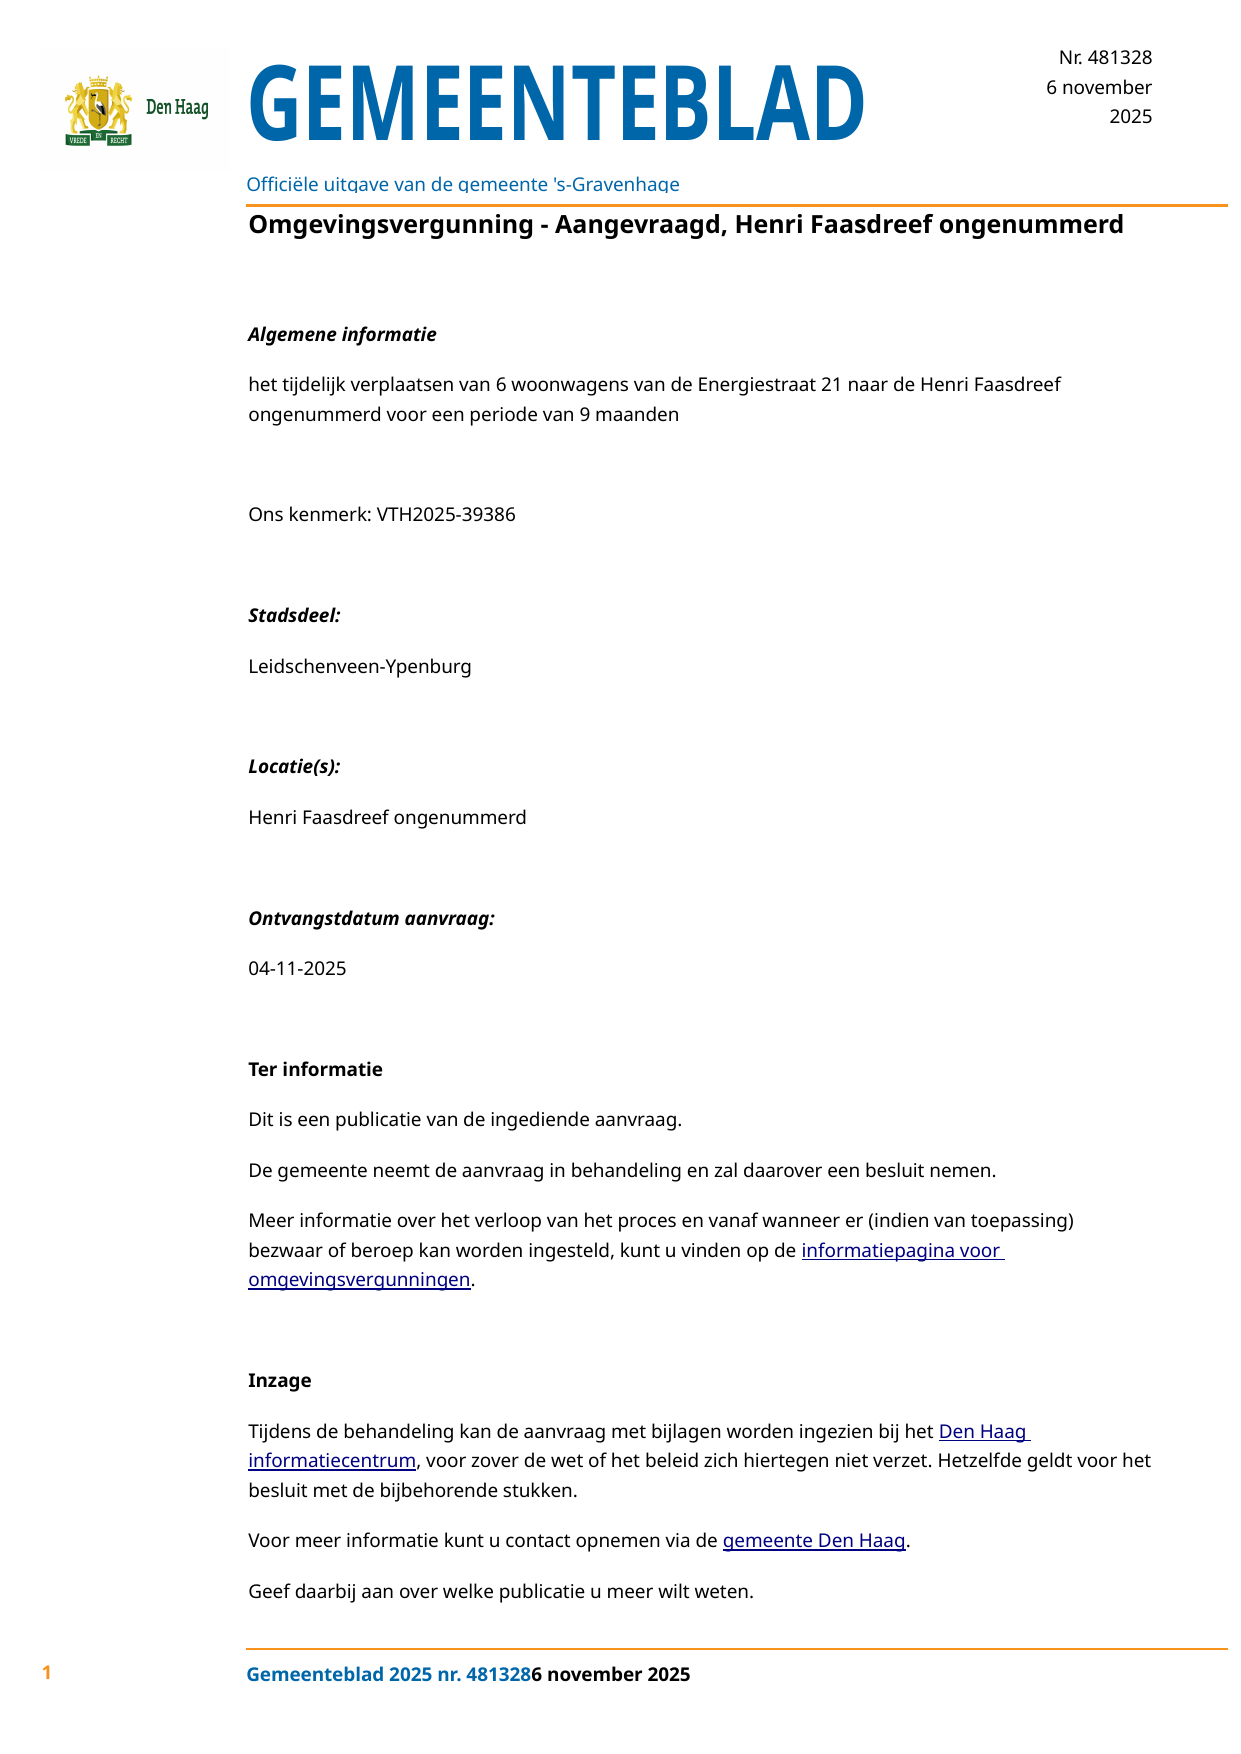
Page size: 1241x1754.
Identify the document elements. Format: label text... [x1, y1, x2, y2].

text Locatie(s): [248, 754, 1152, 779]
text Geef daarbij aan over welke publicatie u meer wilt weten. [248, 1578, 1152, 1603]
text Stadsdeel: [248, 602, 1152, 628]
text Tijdens de behandeling kan de aanvraag met bijlagen worden ingezien bij het Den Haag informatiecentrum, voor zover de wet of het beleid zich hiertegen niet verzet. Hetzelfde geldt voor het besluit met de bijbehorende stukken. [248, 1418, 1152, 1503]
text Algemene informatie [248, 321, 1152, 346]
text Dit is een publicatie van de ingediende aanvraag. [248, 1107, 1152, 1132]
text Voor meer informatie kunt u contact opnemen via de gemeente Den Haag. [248, 1527, 1152, 1553]
text Meer informatie over het verloop van het proces en vanaf wanneer er (indien van toepassing) bezwaar of beroep kan worden ingesteld, kunt u vinden op de informatiepagina voor omgevingsvergunningen. [248, 1207, 1152, 1292]
text Ontvangstdatum aanvraag: [248, 905, 1152, 931]
text het tijdelijk verplaatsen van 6 woonwagens van de Energiestraat 21 naar de Henri Faasdreef ongenummerd voor een periode van 9 maanden [248, 371, 1152, 426]
text Henri Faasdreef ongenummerd [248, 804, 1152, 830]
text Inzage [248, 1367, 1152, 1393]
text 04-11-2025 [248, 955, 1152, 981]
text Ter informatie [248, 1056, 1152, 1082]
text Leidschenveen-Ypenburg [248, 653, 1152, 678]
text Omgevingsvergunning - Aangevraagd, Henri Faasdreef ongenummerd [248, 207, 1152, 241]
text Ons kenmerk: VTH2025-39386 [248, 502, 1152, 527]
picture [41, 47, 231, 172]
text De gemeente neemt de aanvraag in behandeling en zal daarover een besluit nemen. [248, 1157, 1152, 1183]
